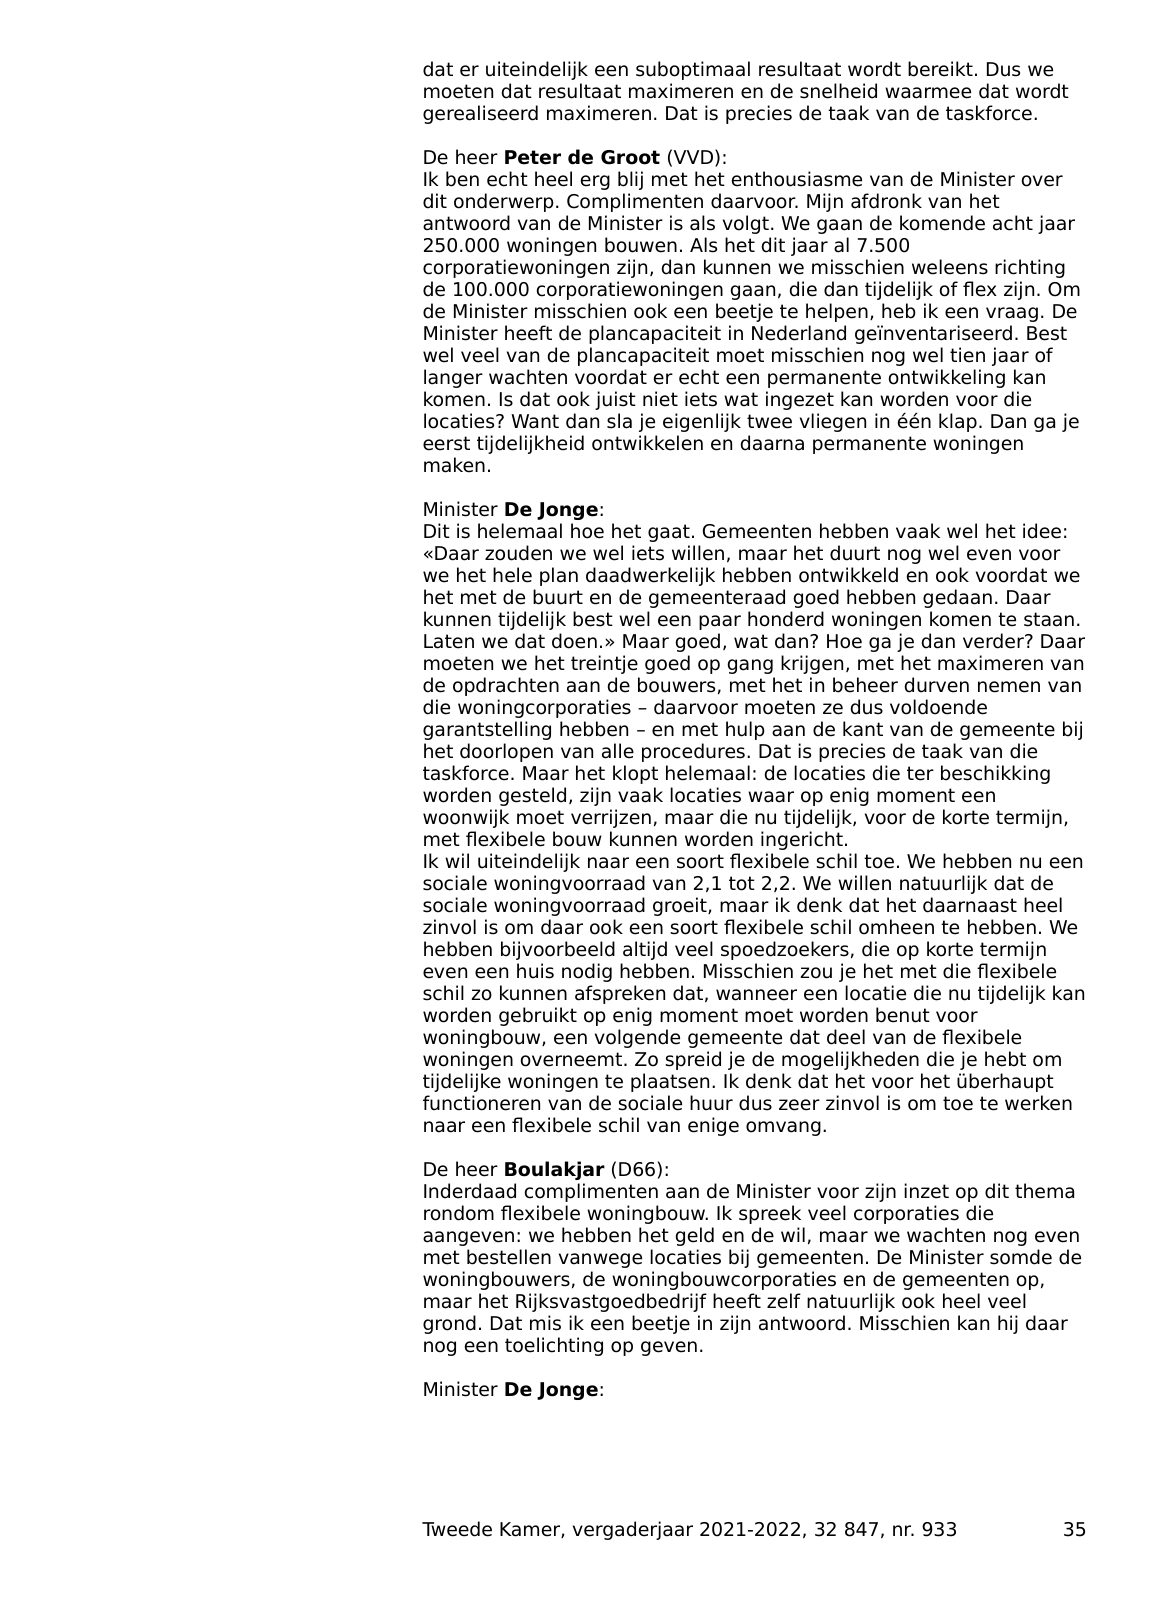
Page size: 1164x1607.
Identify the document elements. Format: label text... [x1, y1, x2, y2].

text De heer Peter de Groot (VVD): [422, 147, 1087, 169]
text De heer Boulakjar (D66): [422, 1159, 1087, 1181]
text Minister De Jonge: [422, 499, 1087, 521]
text Ik wil uiteindelijk naar een soort flexibele schil toe. We hebben nu een sociale woningvoorraad van 2,1 tot 2,2. We willen natuurlijk dat de sociale woningvoorraad groeit, maar ik denk dat het daarnaast heel zinvol is om daar ook een soort flexibele schil omheen te hebben. We hebben bijvoorbeeld altijd veel spoedzoekers, die op korte termijn even een huis nodig hebben. Misschien zou je het met die flexibele schil zo kunnen afspreken dat, wanneer een locatie die nu tijdelijk kan worden gebruikt op enig moment moet worden benut voor woningbouw, een volgende gemeente dat deel van de flexibele woningen overneemt. Zo spreid je de mogelijkheden die je hebt om tijdelijke woningen te plaatsen. Ik denk dat het voor het überhaupt functioneren van de sociale huur dus zeer zinvol is om toe te werken naar een flexibele schil van enige omvang. [422, 851, 1087, 1136]
text dat er uiteindelijk een suboptimaal resultaat wordt bereikt. Dus we moeten dat resultaat maximeren en de snelheid waarmee dat wordt gerealiseerd maximeren. Dat is precies de taak van de taskforce. [422, 59, 1087, 125]
text Inderdaad complimenten aan de Minister voor zijn inzet op dit thema rondom flexibele woningbouw. Ik spreek veel corporaties die aangeven: we hebben het geld en de wil, maar we wachten nog even met bestellen vanwege locaties bij gemeenten. De Minister somde de woningbouwers, de woningbouwcorporaties en de gemeenten op, maar het Rijksvastgoedbedrijf heeft zelf natuurlijk ook heel veel grond. Dat mis ik een beetje in zijn antwoord. Misschien kan hij daar nog een toelichting op geven. [422, 1181, 1087, 1356]
text Minister De Jonge: [422, 1379, 1087, 1401]
text Ik ben echt heel erg blij met het enthousiasme van de Minister over dit onderwerp. Complimenten daarvoor. Mijn afdronk van het antwoord van de Minister is als volgt. We gaan de komende acht jaar 250.000 woningen bouwen. Als het dit jaar al 7.500 corporatiewoningen zijn, dan kunnen we misschien weleens richting de 100.000 corporatiewoningen gaan, die dan tijdelijk of flex zijn. Om de Minister misschien ook een beetje te helpen, heb ik een vraag. De Minister heeft de plancapaciteit in Nederland geïnventariseerd. Best wel veel van de plancapaciteit moet misschien nog wel tien jaar of langer wachten voordat er echt een permanente ontwikkeling kan komen. Is dat ook juist niet iets wat ingezet kan worden voor die locaties? Want dan sla je eigenlijk twee vliegen in één klap. Dan ga je eerst tijdelijkheid ontwikkelen en daarna permanente woningen maken. [422, 169, 1087, 477]
text Dit is helemaal hoe het gaat. Gemeenten hebben vaak wel het idee: «Daar zouden we wel iets willen, maar het duurt nog wel even voor we het hele plan daadwerkelijk hebben ontwikkeld en ook voordat we het met de buurt en de gemeenteraad goed hebben gedaan. Daar kunnen tijdelijk best wel een paar honderd woningen komen te staan. Laten we dat doen.» Maar goed, wat dan? Hoe ga je dan verder? Daar moeten we het treintje goed op gang krijgen, met het maximeren van de opdrachten aan de bouwers, met het in beheer durven nemen van die woningcorporaties – daarvoor moeten ze dus voldoende garantstelling hebben – en met hulp aan de kant van de gemeente bij het doorlopen van alle procedures. Dat is precies de taak van die taskforce. Maar het klopt helemaal: de locaties die ter beschikking worden gesteld, zijn vaak locaties waar op enig moment een woonwijk moet verrijzen, maar die nu tijdelijk, voor de korte termijn, met flexibele bouw kunnen worden ingericht. [422, 521, 1087, 851]
